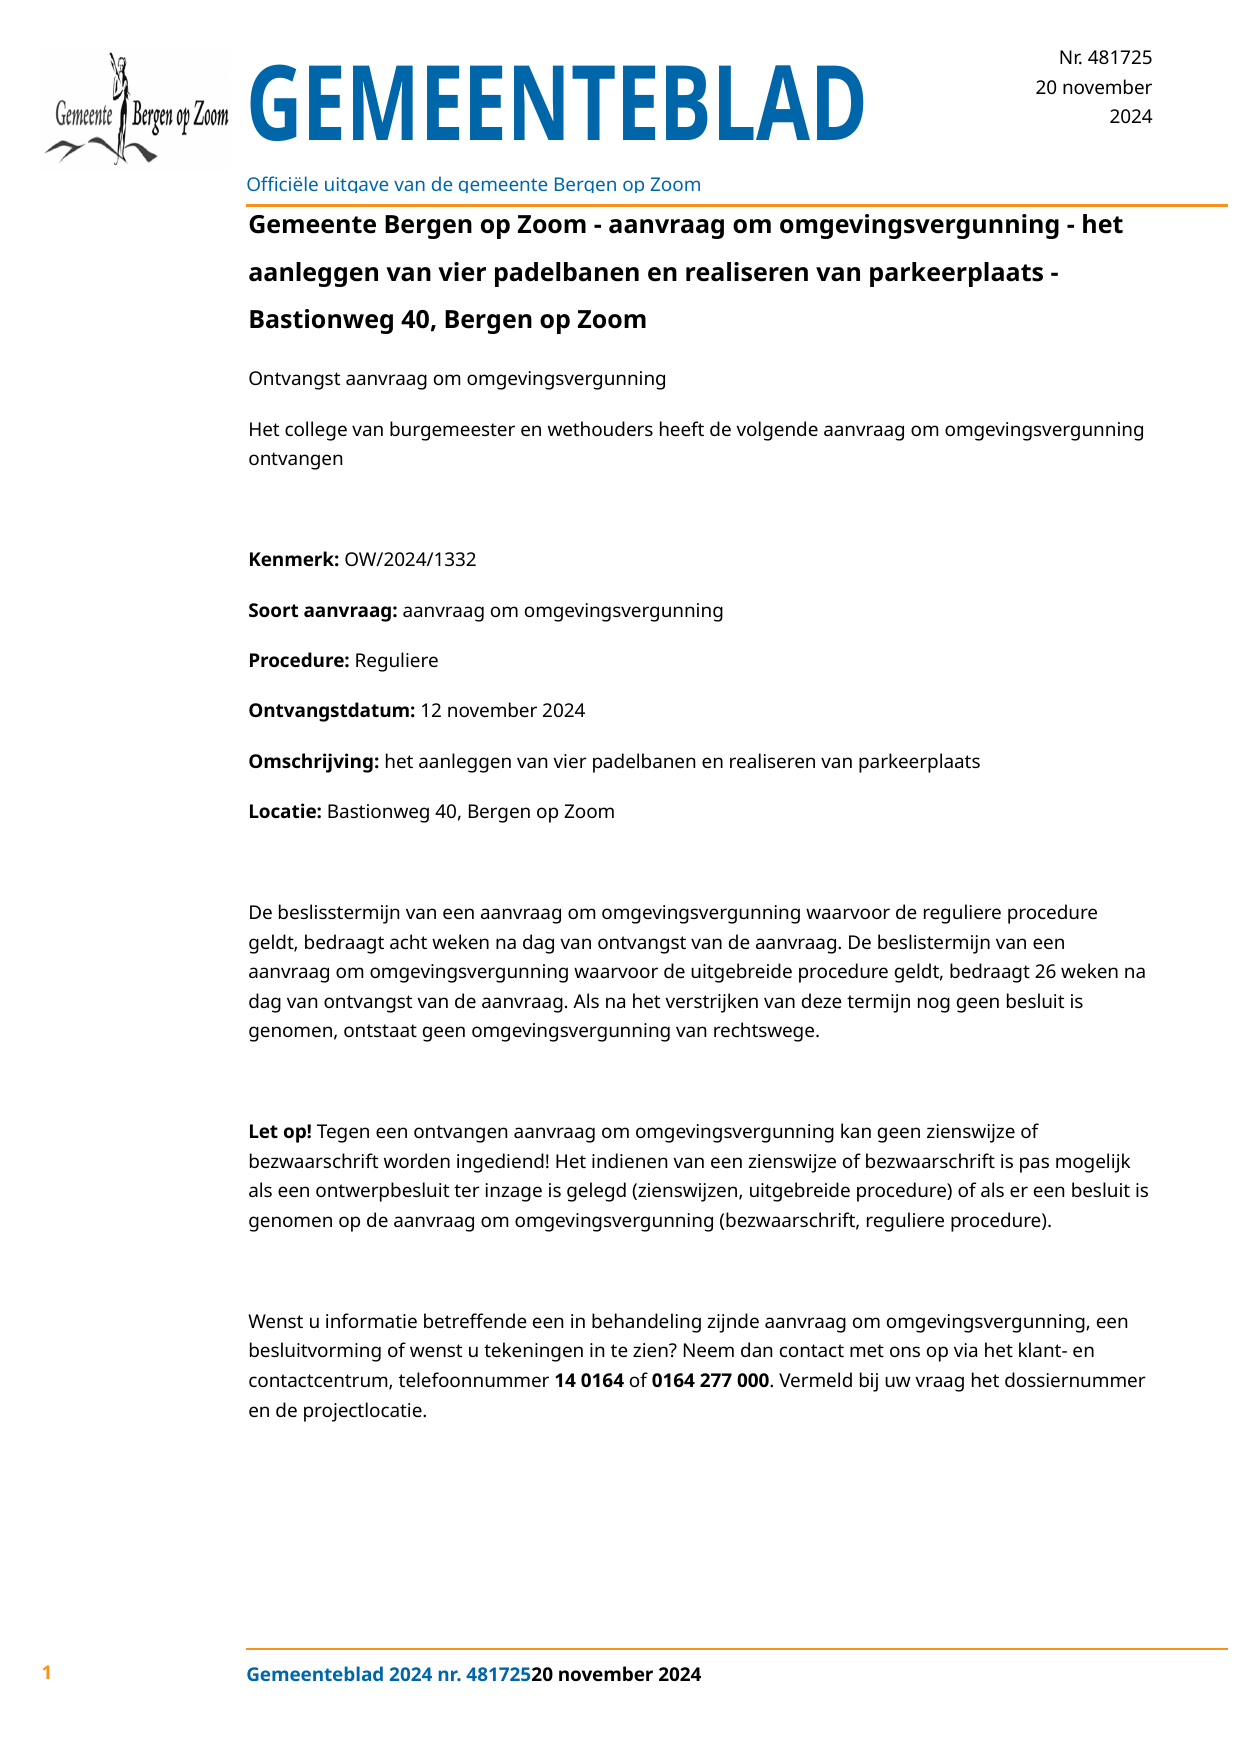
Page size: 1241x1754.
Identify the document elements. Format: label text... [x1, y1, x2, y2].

picture [41, 47, 231, 172]
text Kenmerk: OW/2024/1332 [248, 546, 1152, 572]
text Locatie: Bastionweg 40, Bergen op Zoom [248, 798, 1152, 824]
text Procedure: Reguliere [248, 647, 1152, 673]
text Let op! Tegen een ontvangen aanvraag om omgevingsvergunning kan geen zienswijze of bezwaarschrift worden ingediend! Het indienen van een zienswijze of bezwaarschrift is pas mogelijk als een ontwerpbesluit ter inzage is gelegd (zienswijzen, uitgebreide procedure) of als er een besluit is genomen op de aanvraag om omgevingsvergunning (bezwaarschrift, reguliere procedure). [248, 1118, 1152, 1233]
text Ontvangstdatum: 12 november 2024 [248, 698, 1152, 723]
text Soort aanvraag: aanvraag om omgevingsvergunning [248, 597, 1152, 622]
text Ontvangst aanvraag om omgevingsvergunning [248, 366, 1152, 391]
text De beslisstermijn van een aanvraag om omgevingsvergunning waarvoor de reguliere procedure geldt, bedraagt acht weken na dag van ontvangst van de aanvraag. De beslistermijn van een aanvraag om omgevingsvergunning waarvoor de uitgebreide procedure geldt, bedraagt 26 weken na dag van ontvangst van de aanvraag. Als na het verstrijken van deze termijn nog geen besluit is genomen, ontstaat geen omgevingsvergunning van rechtswege. [248, 899, 1152, 1043]
text Omschrijving: het aanleggen van vier padelbanen en realiseren van parkeerplaats [248, 748, 1152, 774]
text Gemeente Bergen op Zoom - aanvraag om omgevingsvergunning - het aanleggen van vier padelbanen en realiseren van parkeerplaats - Bastionweg 40, Bergen op Zoom [248, 207, 1152, 336]
text Het college van burgemeester en wethouders heeft de volgende aanvraag om omgevingsvergunning ontvangen [248, 416, 1152, 471]
text Wenst u informatie betreffende een in behandeling zijnde aanvraag om omgevingsvergunning, een besluitvorming of wenst u tekeningen in te zien? Neem dan contact met ons op via het klant- en contactcentrum, telefoonnummer 14 0164 of 0164 277 000. Vermeld bij uw vraag het dossiernummer en de projectlocatie. [248, 1308, 1152, 1422]
